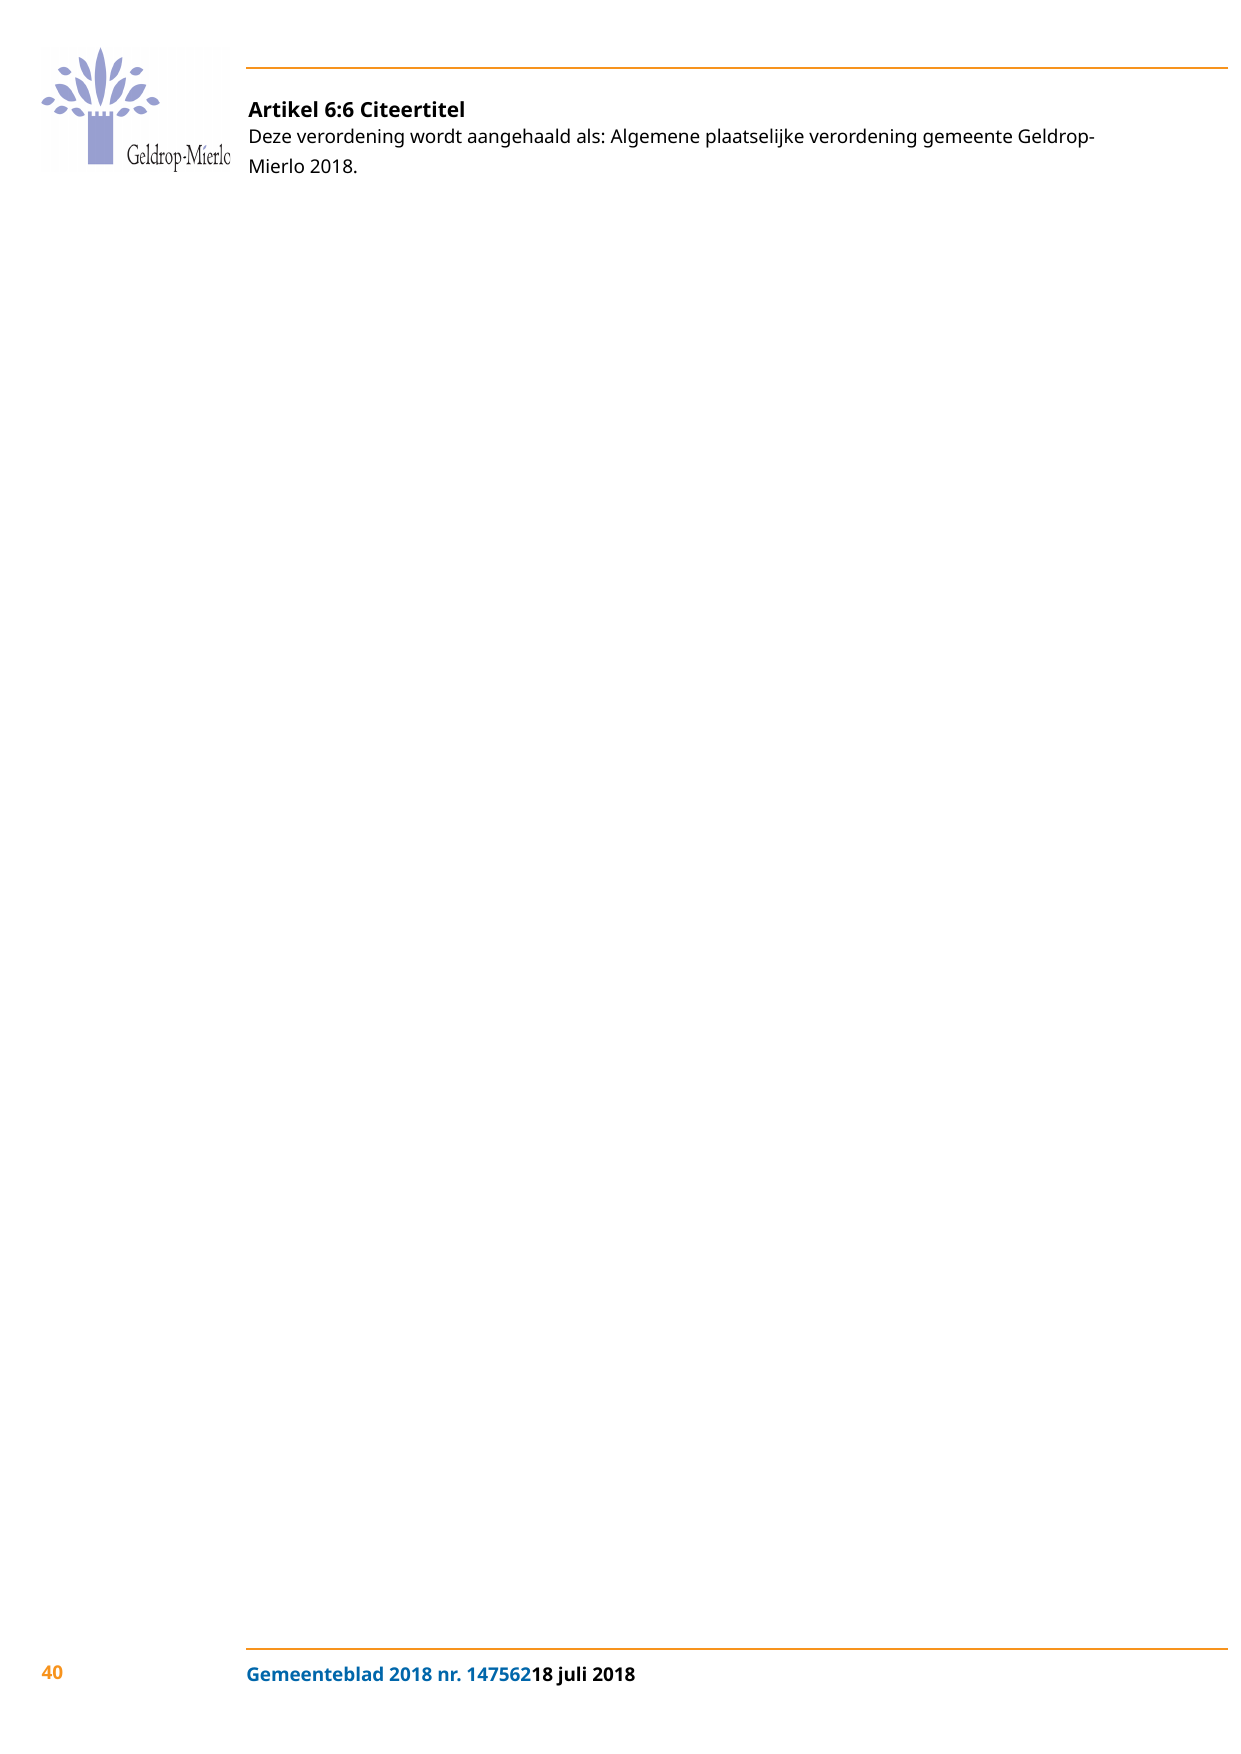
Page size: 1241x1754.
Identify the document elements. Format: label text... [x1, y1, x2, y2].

text Deze verordening wordt aangehaald als: Algemene plaatselijke verordening gemeente Geldrop-Mierlo 2018. [248, 123, 1152, 178]
text Artikel 6:6 Citeertitel [248, 95, 1152, 123]
picture [41, 47, 231, 172]
